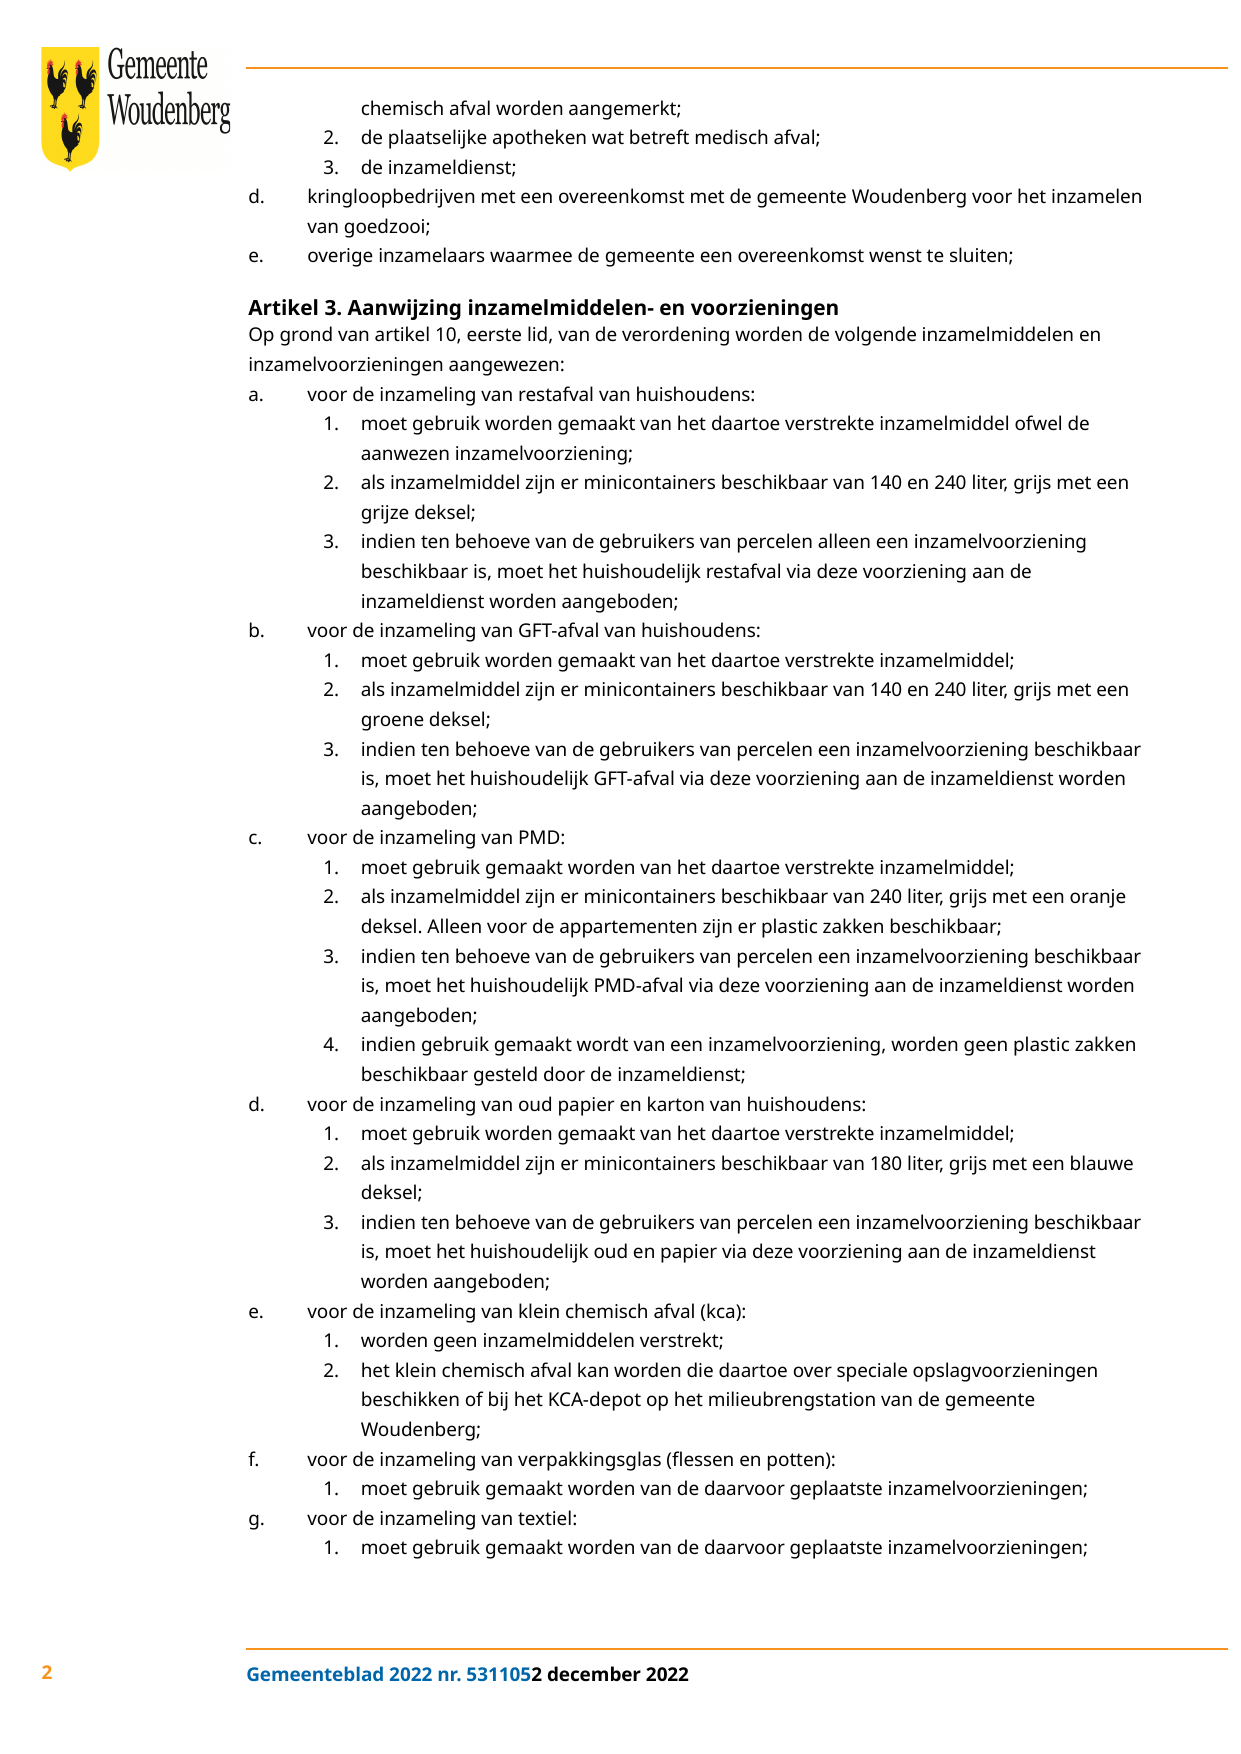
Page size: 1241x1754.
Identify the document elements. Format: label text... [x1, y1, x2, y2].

list voor de inzameling van PMD: [248, 824, 1152, 850]
list de inzameldienst; [323, 154, 1152, 180]
list worden geen inzamelmiddelen verstrekt; [323, 1327, 1152, 1353]
list indien gebruik gemaakt wordt van een inzamelvoorziening, worden geen plastic zakken beschikbaar gesteld door de inzameldienst; [323, 1032, 1152, 1087]
list voor de inzameling van klein chemisch afval (kca): [248, 1298, 1152, 1323]
list moet gebruik gemaakt worden van het daartoe verstrekte inzamelmiddel; [323, 854, 1152, 880]
list overige inzamelaars waarmee de gemeente een overeenkomst wenst te sluiten; [248, 243, 1152, 268]
list de plaatselijke apotheken wat betreft medisch afval; [323, 124, 1152, 150]
list als inzamelmiddel zijn er minicontainers beschikbaar van 140 en 240 liter, grijs met een grijze deksel; [323, 469, 1152, 525]
list kringloopbedrijven met een overeenkomst met de gemeente Woudenberg voor het inzamelen van goedzooi; [248, 183, 1152, 239]
list als inzamelmiddel zijn er minicontainers beschikbaar van 240 liter, grijs met een oranje deksel. Alleen voor de appartementen zijn er plastic zakken beschikbaar; [323, 884, 1152, 939]
list moet gebruik worden gemaakt van het daartoe verstrekte inzamelmiddel ofwel de aanwezen inzamelvoorziening; [323, 410, 1152, 466]
list voor de inzameling van textiel: [248, 1505, 1152, 1531]
text Artikel 3. Aanwijzing inzamelmiddelen- en voorzieningen [248, 293, 1152, 322]
picture [41, 47, 231, 172]
list voor de inzameling van oud papier en karton van huishoudens: [248, 1091, 1152, 1116]
list voor de inzameling van verpakkingsglas (flessen en potten): [248, 1446, 1152, 1471]
list indien ten behoeve van de gebruikers van percelen een inzamelvoorziening beschikbaar is, moet het huishoudelijk GFT-afval via deze voorziening aan de inzameldienst worden aangeboden; [323, 736, 1152, 821]
list indien ten behoeve van de gebruikers van percelen een inzamelvoorziening beschikbaar is, moet het huishoudelijk PMD-afval via deze voorziening aan de inzameldienst worden aangeboden; [323, 943, 1152, 1028]
list indien ten behoeve van de gebruikers van percelen een inzamelvoorziening beschikbaar is, moet het huishoudelijk oud en papier via deze voorziening aan de inzameldienst worden aangeboden; [323, 1209, 1152, 1294]
list voor de inzameling van GFT-afval van huishoudens: [248, 617, 1152, 643]
list moet gebruik gemaakt worden van de daarvoor geplaatste inzamelvoorzieningen; [323, 1534, 1152, 1560]
list moet gebruik worden gemaakt van het daartoe verstrekte inzamelmiddel; [323, 1120, 1152, 1146]
list als inzamelmiddel zijn er minicontainers beschikbaar van 180 liter, grijs met een blauwe deksel; [323, 1150, 1152, 1205]
list het klein chemisch afval kan worden die daartoe over speciale opslagvoorzieningen beschikken of bij het KCA-depot op het milieubrengstation van de gemeente Woudenberg; [323, 1357, 1152, 1442]
text Op grond van artikel 10, eerste lid, van de verordening worden de volgende inzamelmiddelen en inzamelvoorzieningen aangewezen: [248, 322, 1152, 377]
list als inzamelmiddel zijn er minicontainers beschikbaar van 140 en 240 liter, grijs met een groene deksel; [323, 677, 1152, 732]
list voor de inzameling van restafval van huishoudens: [248, 381, 1152, 406]
list indien ten behoeve van de gebruikers van percelen alleen een inzamelvoorziening beschikbaar is, moet het huishoudelijk restafval via deze voorziening aan de inzameldienst worden aangeboden; [323, 529, 1152, 613]
list moet gebruik gemaakt worden van de daarvoor geplaatste inzamelvoorzieningen; [323, 1475, 1152, 1501]
list moet gebruik worden gemaakt van het daartoe verstrekte inzamelmiddel; [323, 647, 1152, 673]
list chemisch afval worden aangemerkt; [323, 95, 1152, 121]
